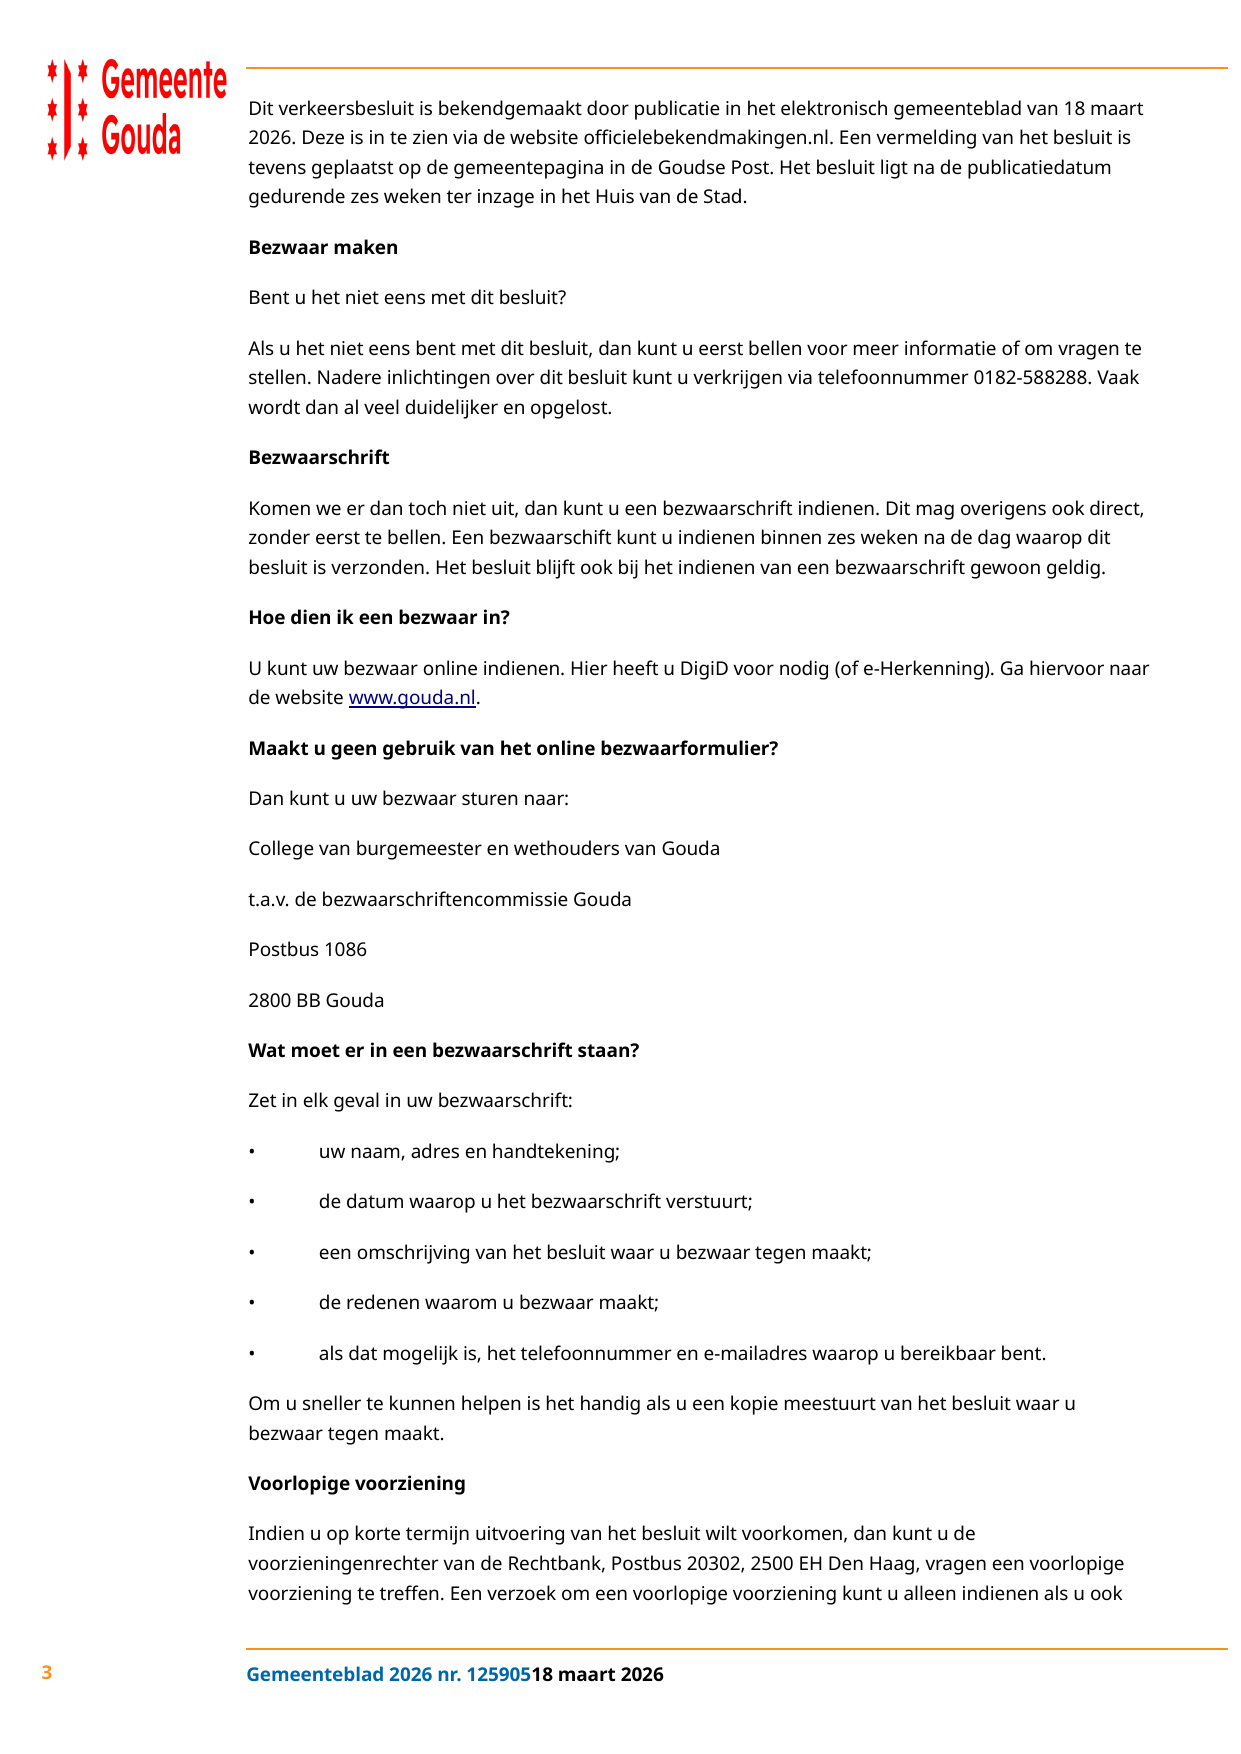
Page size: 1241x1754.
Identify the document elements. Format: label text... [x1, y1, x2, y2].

text Om u sneller te kunnen helpen is het handig als u een kopie meestuurt van het besluit waar u bezwaar tegen maakt. [248, 1390, 1152, 1446]
text Dan kunt u uw bezwaar sturen naar: [248, 785, 1152, 811]
text U kunt uw bezwaar online indienen. Hier heeft u DigiD voor nodig (of e-Herkenning). Ga hiervoor naar de website www.gouda.nl. [248, 655, 1152, 710]
text Hoe dien ik een bezwaar in? [248, 604, 1152, 630]
text • uw naam, adres en handtekening; [248, 1138, 1152, 1164]
text Zet in elk geval in uw bezwaarschrift: [248, 1088, 1152, 1113]
text 2800 BB Gouda [248, 987, 1152, 1013]
text Bent u het niet eens met dit besluit? [248, 284, 1152, 310]
text Maakt u geen gebruik van het online bezwaarformulier? [248, 735, 1152, 761]
text Komen we er dan toch niet uit, dan kunt u een bezwaarschrift indienen. Dit mag overigens ook direct, zonder eerst te bellen. Een bezwaarschift kunt u indienen binnen zes weken na de dag waarop dit besluit is verzonden. Het besluit blijft ook bij het indienen van een bezwaarschrift gewoon geldig. [248, 495, 1152, 580]
text Dit verkeersbesluit is bekendgemaakt door publicatie in het elektronisch gemeenteblad van 18 maart 2026. Deze is in te zien via de website officielebekendmakingen.nl. Een vermelding van het besluit is tevens geplaatst op de gemeentepagina in de Goudse Post. Het besluit ligt na de publicatiedatum gedurende zes weken ter inzage in het Huis van de Stad. [248, 95, 1152, 209]
text • een omschrijving van het besluit waar u bezwaar tegen maakt; [248, 1239, 1152, 1265]
text College van burgemeester en wethouders van Gouda [248, 836, 1152, 861]
text Wat moet er in een bezwaarschrift staan? [248, 1037, 1152, 1063]
text Bezwaar maken [248, 234, 1152, 260]
text Indien u op korte termijn uitvoering van het besluit wilt voorkomen, dan kunt u de voorzieningenrechter van de Rechtbank, Postbus 20302, 2500 EH Den Haag, vragen een voorlopige voorziening te treffen. Een verzoek om een voorlopige voorziening kunt u alleen indienen als u ook [248, 1521, 1152, 1606]
text Voorlopige voorziening [248, 1470, 1152, 1496]
text t.a.v. de bezwaarschriftencommissie Gouda [248, 886, 1152, 912]
text Bezwaarschrift [248, 444, 1152, 470]
picture [41, 47, 231, 172]
text • als dat mogelijk is, het telefoonnummer en e-mailadres waarop u bereikbaar bent. [248, 1340, 1152, 1366]
text • de redenen waarom u bezwaar maakt; [248, 1289, 1152, 1315]
text Als u het niet eens bent met dit besluit, dan kunt u eerst bellen voor meer informatie of om vragen te stellen. Nadere inlichtingen over dit besluit kunt u verkrijgen via telefoonnummer 0182-588288. Vaak wordt dan al veel duidelijker en opgelost. [248, 335, 1152, 420]
text Postbus 1086 [248, 936, 1152, 962]
text • de datum waarop u het bezwaarschrift verstuurt; [248, 1188, 1152, 1214]
